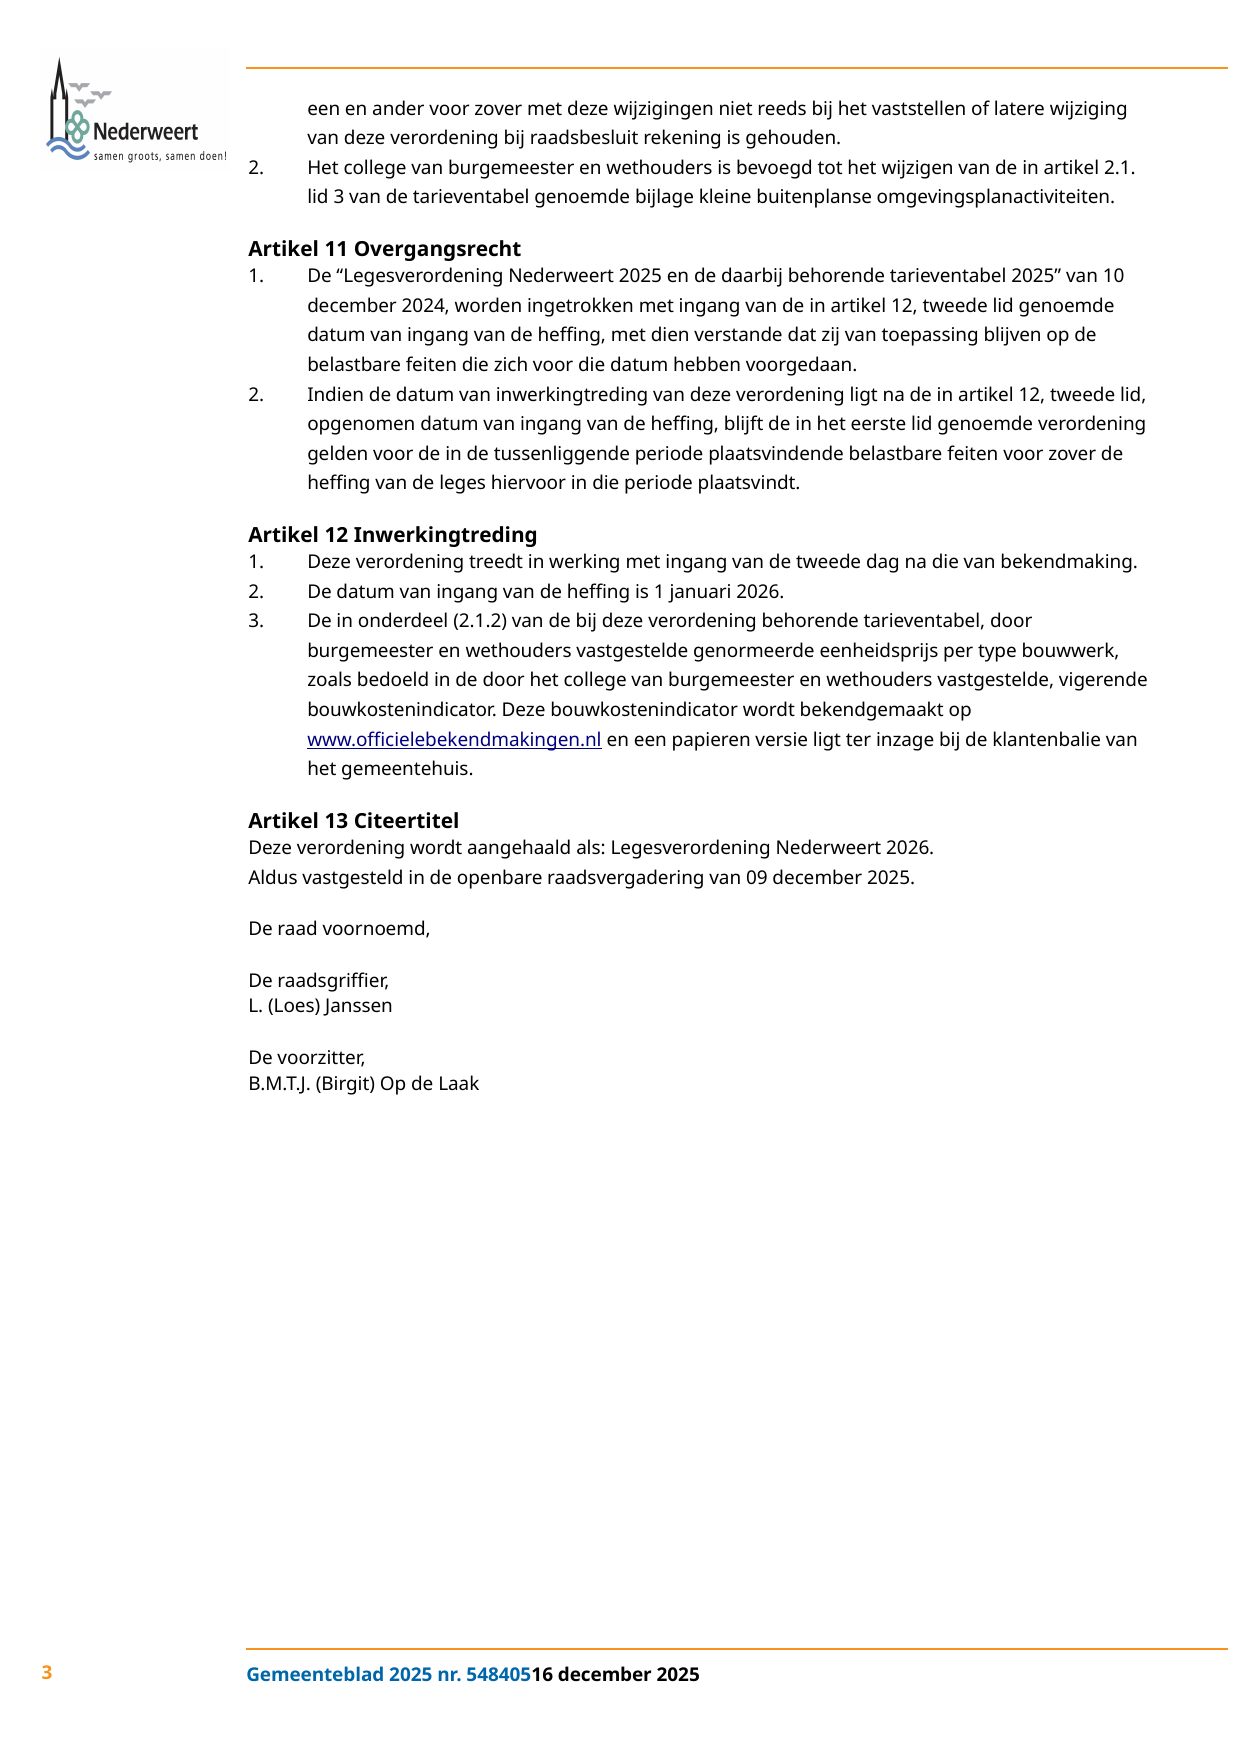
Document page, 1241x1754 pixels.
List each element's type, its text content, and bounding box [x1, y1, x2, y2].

text De voorzitter, [248, 1044, 1152, 1070]
text Artikel 13 Citeertitel [248, 806, 1152, 834]
text De raadsgriffier, [248, 967, 1152, 992]
text Artikel 11 Overgangsrecht [248, 234, 1152, 262]
list De in onderdeel (2.1.2) van de bij deze verordening behorende tarieventabel, door burgemeester en wethouders vastgestelde genormeerde eenheidsprijs per type bouwwerk, zoals bedoeld in de door het college van burgemeester en wethouders vastgestelde, vigerende bouwkostenindicator. Deze bouwkostenindicator wordt bekendgemaakt op www.officielebekendmakingen.nl en een papieren versie ligt ter inzage bij de klantenbalie van het gemeentehuis. [248, 607, 1152, 781]
text Aldus vastgesteld in de openbare raadsvergadering van 09 december 2025. [248, 864, 1152, 889]
text B.M.T.J. (Birgit) Op de Laak [248, 1070, 1152, 1095]
list Indien de datum van inwerkingtreding van deze verordening ligt na de in artikel 12, tweede lid, opgenomen datum van ingang van de heffing, blijft de in het eerste lid genoemde verordening gelden voor de in de tussenliggende periode plaatsvindende belastbare feiten voor zover de heffing van de leges hiervoor in die periode plaatsvindt. [248, 381, 1152, 495]
text Deze verordening wordt aangehaald als: Legesverordening Nederweert 2026. [248, 834, 1152, 860]
text Artikel 12 Inwerkingtreding [248, 520, 1152, 548]
list Deze verordening treedt in werking met ingang van de tweede dag na die van bekendmaking. [248, 548, 1152, 574]
text De raad voornoemd, [248, 915, 1152, 941]
text L. (Loes) Janssen [248, 992, 1152, 1018]
list De datum van ingang van de heffing is 1 januari 2026. [248, 578, 1152, 604]
list De “Legesverordening Nederweert 2025 en de daarbij behorende tarieventabel 2025” van 10 december 2024, worden ingetrokken met ingang van de in artikel 12, tweede lid genoemde datum van ingang van de heffing, met dien verstande dat zij van toepassing blijven op de belastbare feiten die zich voor die datum hebben voorgedaan. [248, 262, 1152, 377]
list een en ander voor zover met deze wijzigingen niet reeds bij het vaststellen of latere wijziging van deze verordening bij raadsbesluit rekening is gehouden. [248, 95, 1152, 150]
list Het college van burgemeester en wethouders is bevoegd tot het wijzigen van de in artikel 2.1. lid 3 van de tarieventabel genoemde bijlage kleine buitenplanse omgevingsplanactiviteiten. [248, 154, 1152, 209]
picture [41, 47, 231, 172]
